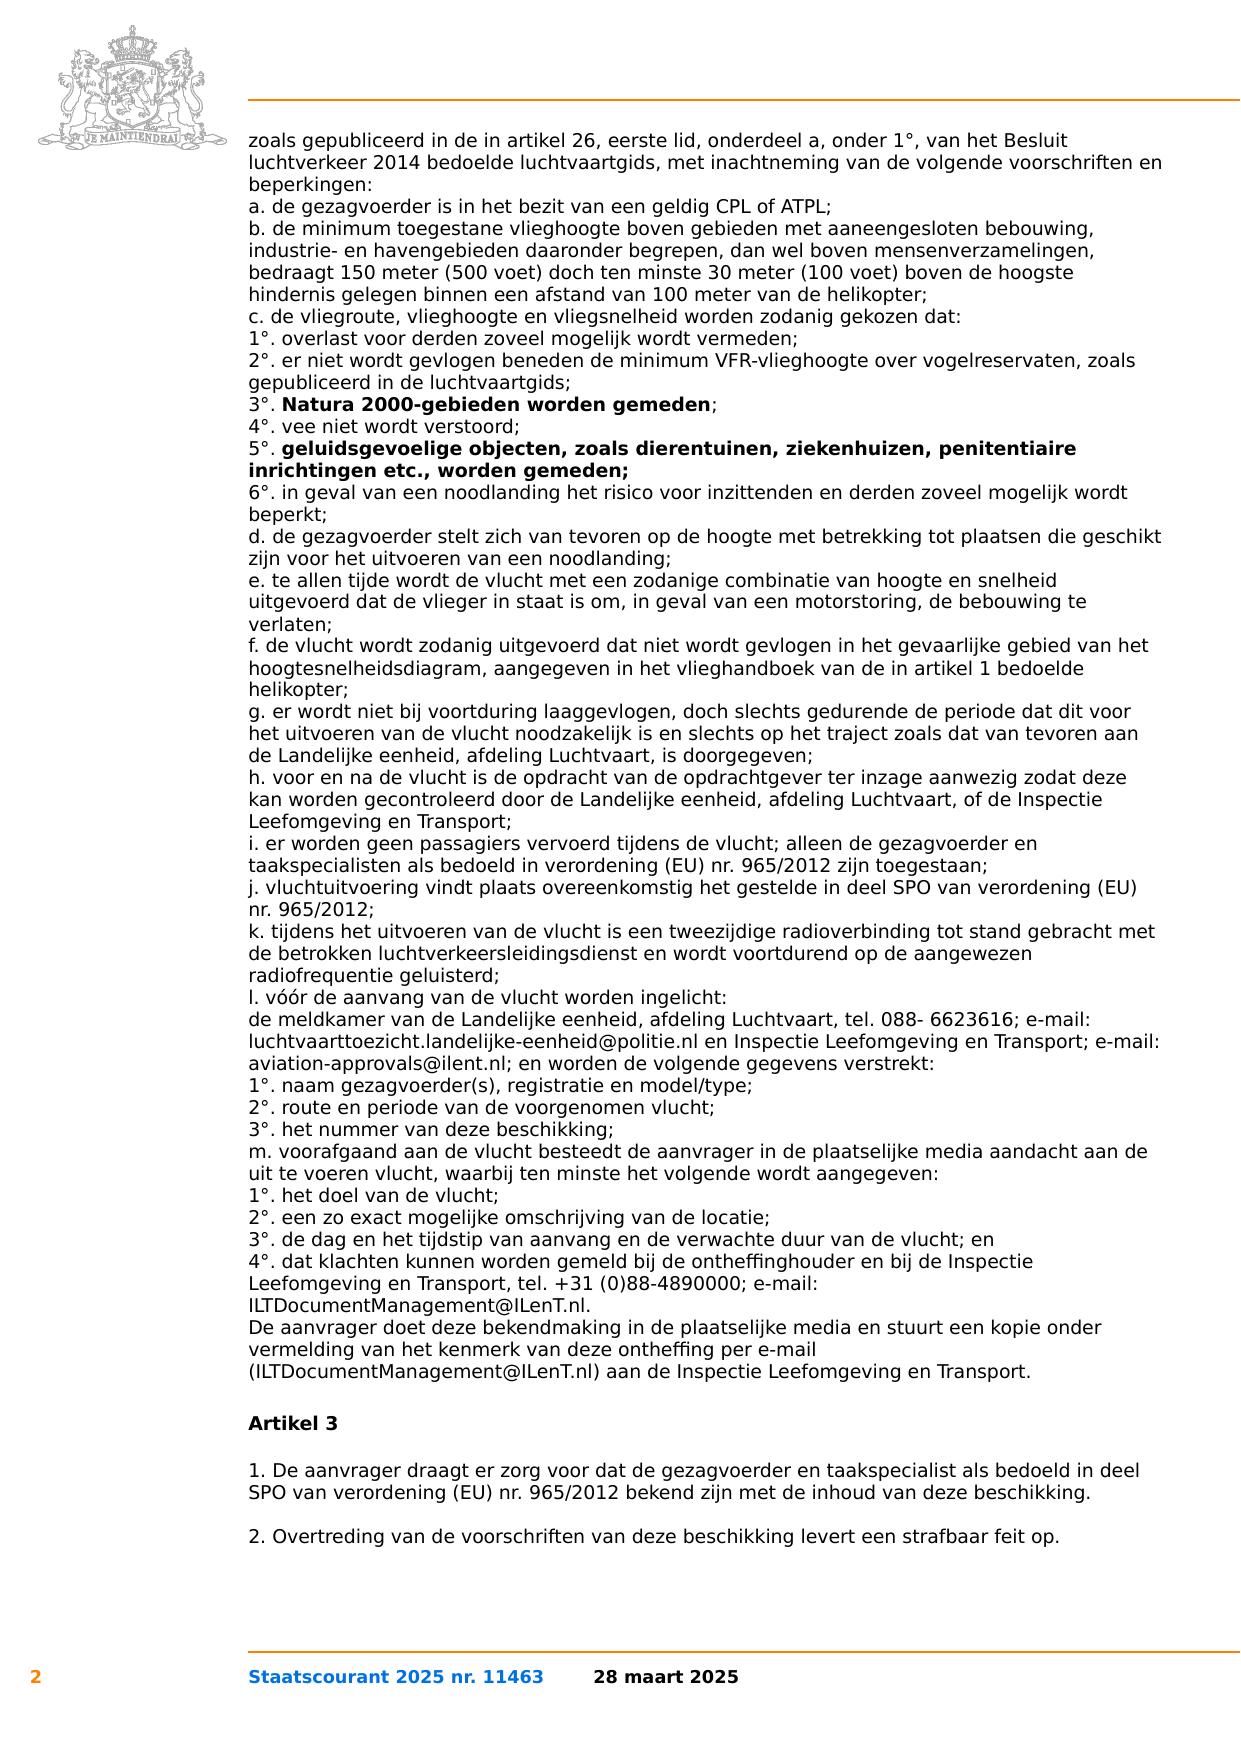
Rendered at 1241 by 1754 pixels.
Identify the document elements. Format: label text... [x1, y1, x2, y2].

text 1°. overlast voor derden zoveel mogelijk wordt vermeden; [248, 328, 1163, 350]
text de meldkamer van de Landelijke eenheid, afdeling Luchtvaart, tel. 088- 6623616; e-mail: luchtvaarttoezicht.landelijke-eenheid@politie.nl en Inspectie Leefomgeving en Transport; e-mail: aviation-approvals@ilent.nl; en worden de volgende gegevens verstrekt: [248, 1009, 1163, 1075]
picture [38, 25, 227, 150]
text 3°. het nummer van deze beschikking; [248, 1119, 1163, 1141]
text h. voor en na de vlucht is de opdracht van de opdrachtgever ter inzage aanwezig zodat deze kan worden gecontroleerd door de Landelijke eenheid, afdeling Luchtvaart, of de Inspectie Leefomgeving en Transport; [248, 767, 1163, 833]
text k. tijdens het uitvoeren van de vlucht is een tweezijdige radioverbinding tot stand gebracht met de betrokken luchtverkeersleidingsdienst en wordt voortdurend op de aangewezen radiofrequentie geluisterd; [248, 921, 1163, 987]
text a. de gezagvoerder is in het bezit van een geldig CPL of ATPL; [248, 196, 1163, 218]
text De aanvrager doet deze bekendmaking in de plaatselijke media en stuurt een kopie onder vermelding van het kenmerk van deze ontheffing per e-mail (ILTDocumentManagement@ILenT.nl) aan de Inspectie Leefomgeving en Transport. [248, 1317, 1163, 1383]
text g. er wordt niet bij voortduring laaggevlogen, doch slechts gedurende de periode dat dit voor het uitvoeren van de vlucht noodzakelijk is en slechts op het traject zoals dat van tevoren aan de Landelijke eenheid, afdeling Luchtvaart, is doorgegeven; [248, 701, 1163, 767]
text c. de vliegroute, vlieghoogte en vliegsnelheid worden zodanig gekozen dat: [248, 306, 1163, 328]
text e. te allen tijde wordt de vlucht met een zodanige combinatie van hoogte en snelheid uitgevoerd dat de vlieger in staat is om, in geval van een motorstoring, de bebouwing te verlaten; [248, 569, 1163, 635]
text 2. Overtreding van de voorschriften van deze beschikking levert een strafbaar feit op. [248, 1526, 1163, 1547]
text j. vluchtuitvoering vindt plaats overeenkomstig het gestelde in deel SPO van verordening (EU) nr. 965/2012; [248, 877, 1163, 921]
text 6°. in geval van een noodlanding het risico voor inzittenden en derden zoveel mogelijk wordt beperkt; [248, 482, 1163, 526]
text 5°. geluidsgevoelige objecten, zoals dierentuinen, ziekenhuizen, penitentiaire inrichtingen etc., worden gemeden; [248, 438, 1163, 482]
text m. voorafgaand aan de vlucht besteedt de aanvrager in de plaatselijke media aandacht aan de uit te voeren vlucht, waarbij ten minste het volgende wordt aangegeven: [248, 1141, 1163, 1185]
text 1°. naam gezagvoerder(s), registratie en model/type; [248, 1075, 1163, 1097]
text 3°. de dag en het tijdstip van aanvang en de verwachte duur van de vlucht; en [248, 1229, 1163, 1251]
text 2°. er niet wordt gevlogen beneden de minimum VFR-vlieghoogte over vogelreservaten, zoals gepubliceerd in de luchtvaartgids; [248, 350, 1163, 394]
text i. er worden geen passagiers vervoerd tijdens de vlucht; alleen de gezagvoerder en taakspecialisten als bedoeld in verordening (EU) nr. 965/2012 zijn toegestaan; [248, 833, 1163, 877]
text 3°. Natura 2000-gebieden worden gemeden; [248, 394, 1163, 416]
text zoals gepubliceerd in de in artikel 26, eerste lid, onderdeel a, onder 1°, van het Besluit luchtverkeer 2014 bedoelde luchtvaartgids, met inachtneming van de volgende voorschriften en beperkingen: [248, 130, 1163, 196]
text d. de gezagvoerder stelt zich van tevoren op de hoogte met betrekking tot plaatsen die geschikt zijn voor het uitvoeren van een noodlanding; [248, 526, 1163, 569]
subtitle Artikel 3 [248, 1413, 1163, 1435]
text 1°. het doel van de vlucht; [248, 1185, 1163, 1207]
text 2°. route en periode van de voorgenomen vlucht; [248, 1097, 1163, 1119]
text 4°. vee niet wordt verstoord; [248, 416, 1163, 438]
text b. de minimum toegestane vlieghoogte boven gebieden met aaneengesloten bebouwing, industrie- en havengebieden daaronder begrepen, dan wel boven mensenverzamelingen, bedraagt 150 meter (500 voet) doch ten minste 30 meter (100 voet) boven de hoogste hindernis gelegen binnen een afstand van 100 meter van de helikopter; [248, 218, 1163, 306]
text 4°. dat klachten kunnen worden gemeld bij de ontheffinghouder en bij de Inspectie Leefomgeving en Transport, tel. +31 (0)88-4890000; e-mail: ILTDocumentManagement@ILenT.nl. [248, 1251, 1163, 1317]
text 1. De aanvrager draagt er zorg voor dat de gezagvoerder en taakspecialist als bedoeld in deel SPO van verordening (EU) nr. 965/2012 bekend zijn met de inhoud van deze beschikking. [248, 1460, 1163, 1504]
text f. de vlucht wordt zodanig uitgevoerd dat niet wordt gevlogen in het gevaarlijke gebied van het hoogtesnelheidsdiagram, aangegeven in het vlieghandboek van de in artikel 1 bedoelde helikopter; [248, 635, 1163, 701]
text 2°. een zo exact mogelijke omschrijving van de locatie; [248, 1207, 1163, 1229]
text l. vóór de aanvang van de vlucht worden ingelicht: [248, 987, 1163, 1009]
